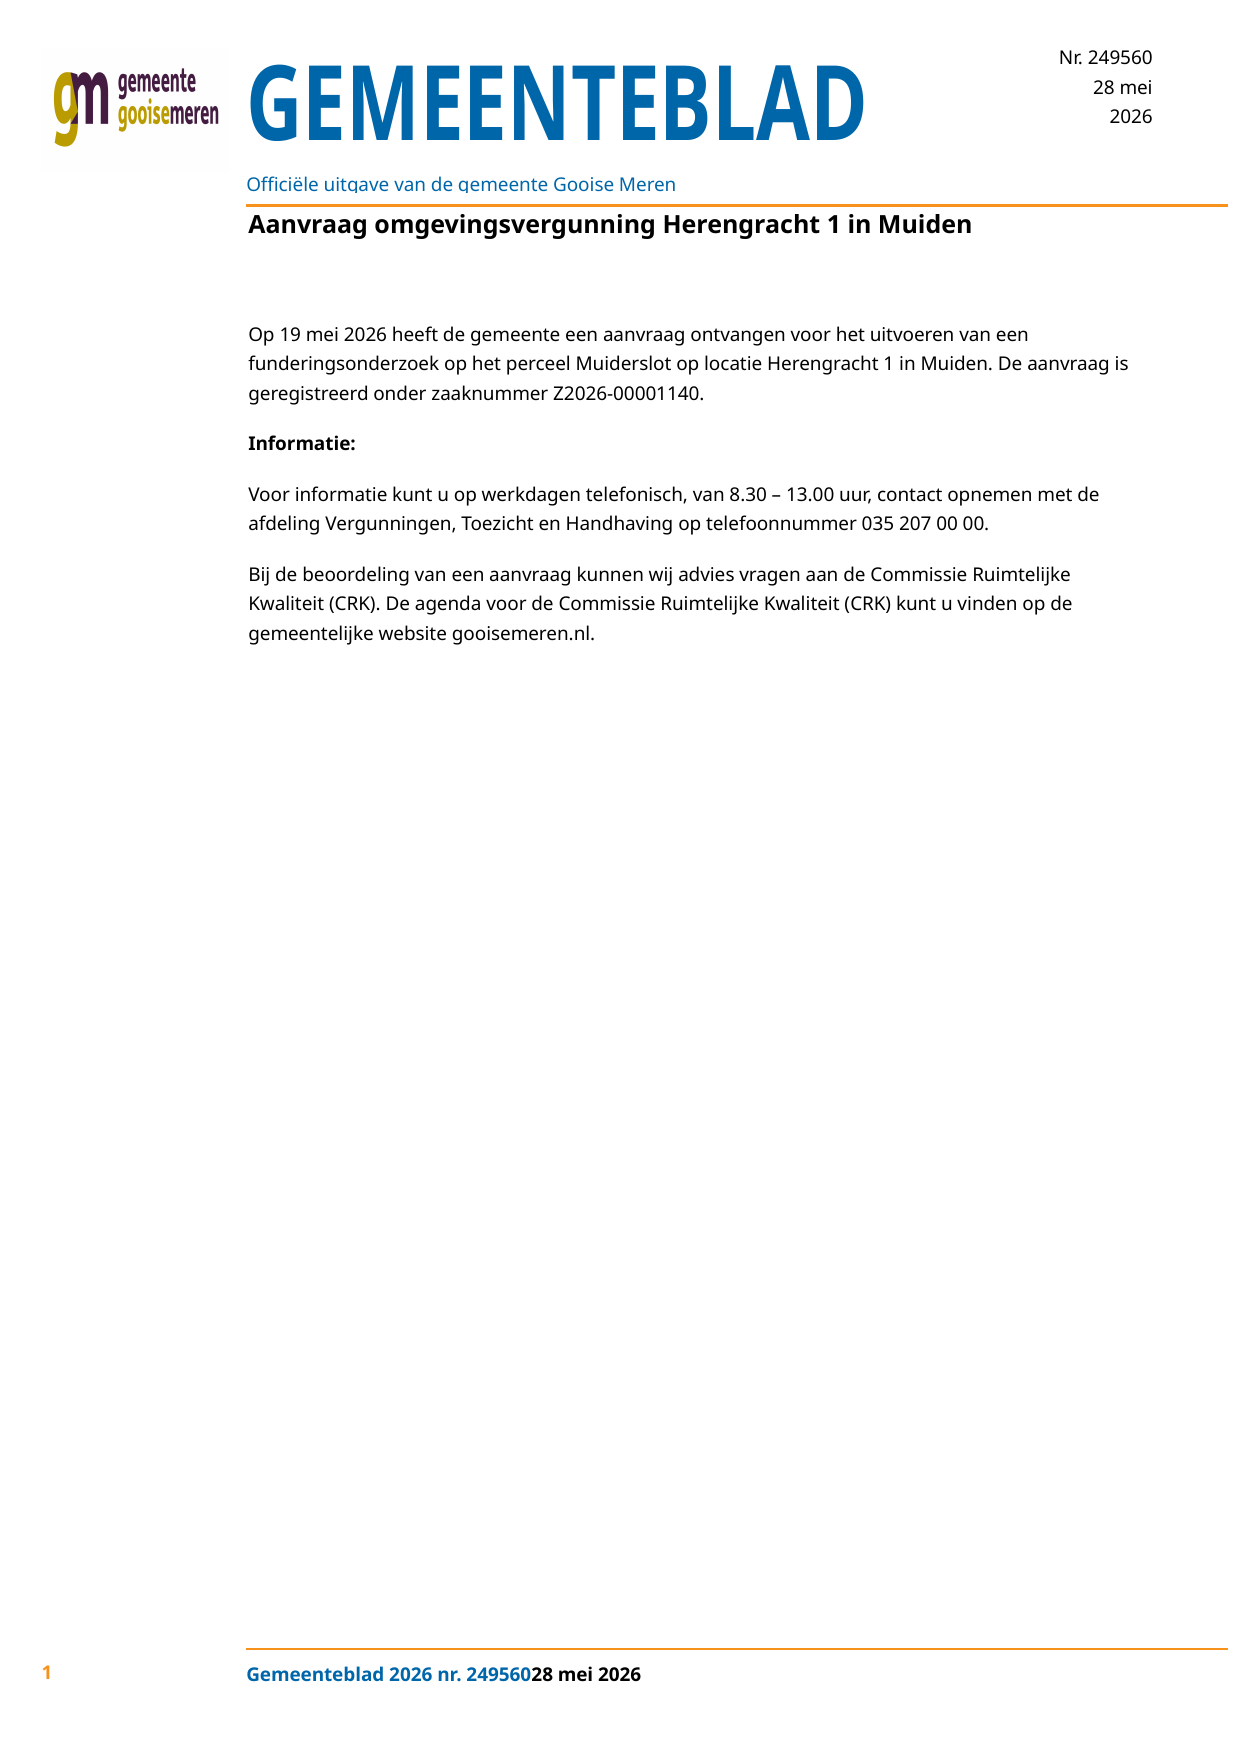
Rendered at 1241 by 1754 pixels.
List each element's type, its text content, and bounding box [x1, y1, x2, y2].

text Voor informatie kunt u op werkdagen telefonisch, van 8.30 – 13.00 uur, contact opnemen met de afdeling Vergunningen, Toezicht en Handhaving op telefoonnummer 035 207 00 00. [248, 481, 1152, 536]
text Aanvraag omgevingsvergunning Herengracht 1 in Muiden [248, 207, 1152, 241]
text Informatie: [248, 430, 1152, 456]
picture [41, 47, 231, 172]
text Bij de beoordeling van een aanvraag kunnen wij advies vragen aan de Commissie Ruimtelijke Kwaliteit (CRK). De agenda voor de Commissie Ruimtelijke Kwaliteit (CRK) kunt u vinden op de gemeentelijke website gooisemeren.nl. [248, 561, 1152, 646]
text Op 19 mei 2026 heeft de gemeente een aanvraag ontvangen voor het uitvoeren van een funderingsonderzoek op het perceel Muiderslot op locatie Herengracht 1 in Muiden. De aanvraag is geregistreerd onder zaaknummer Z2026-00001140. [248, 321, 1152, 406]
